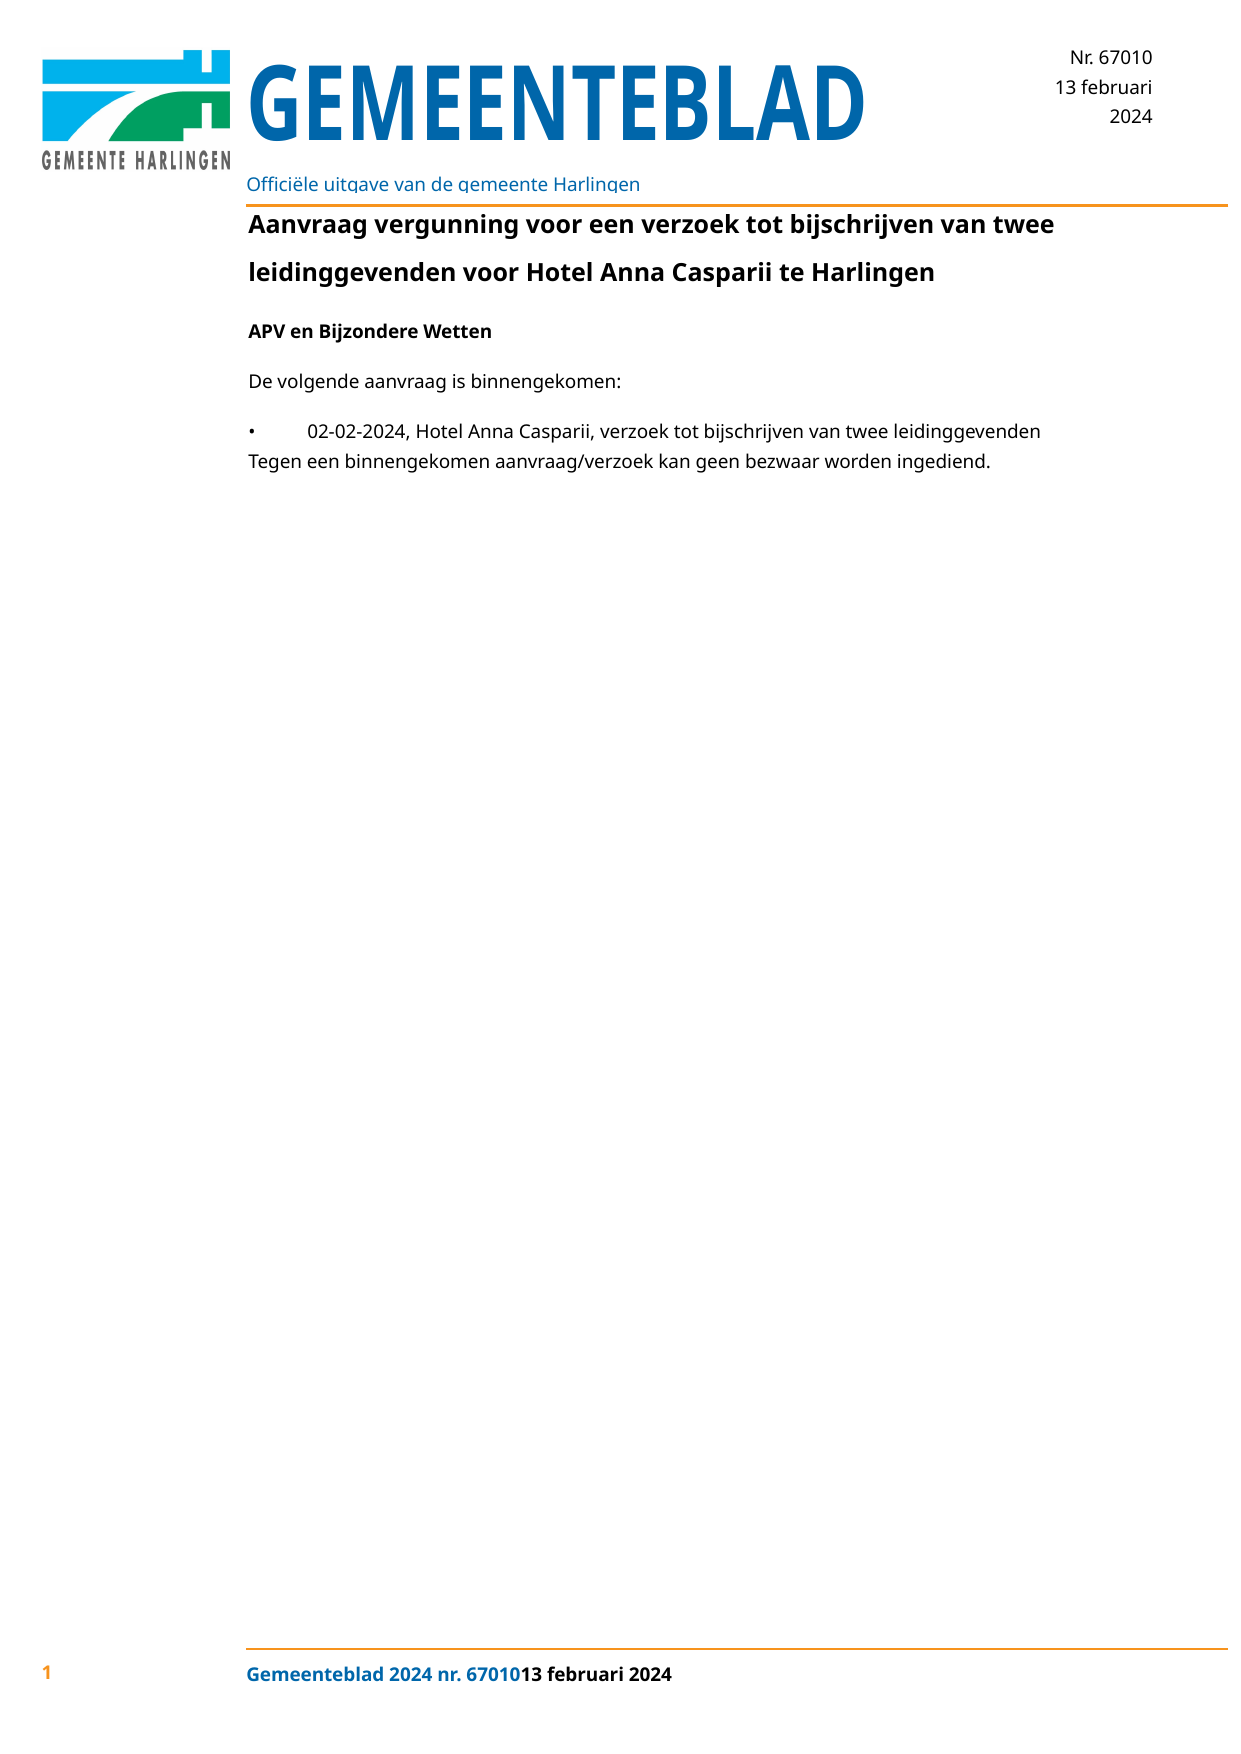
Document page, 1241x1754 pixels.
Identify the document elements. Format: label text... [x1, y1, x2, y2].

text APV en Bijzondere Wetten [248, 318, 1152, 344]
text Aanvraag vergunning voor een verzoek tot bijschrijven van twee leidinggevenden voor Hotel Anna Casparii te Harlingen [248, 207, 1152, 288]
picture [41, 47, 231, 172]
text Tegen een binnengekomen aanvraag/verzoek kan geen bezwaar worden ingediend. [248, 448, 1152, 474]
text De volgende aanvraag is binnengekomen: [248, 368, 1152, 394]
list 02-02-2024, Hotel Anna Casparii, verzoek tot bijschrijven van twee leidinggevenden [248, 419, 1152, 444]
